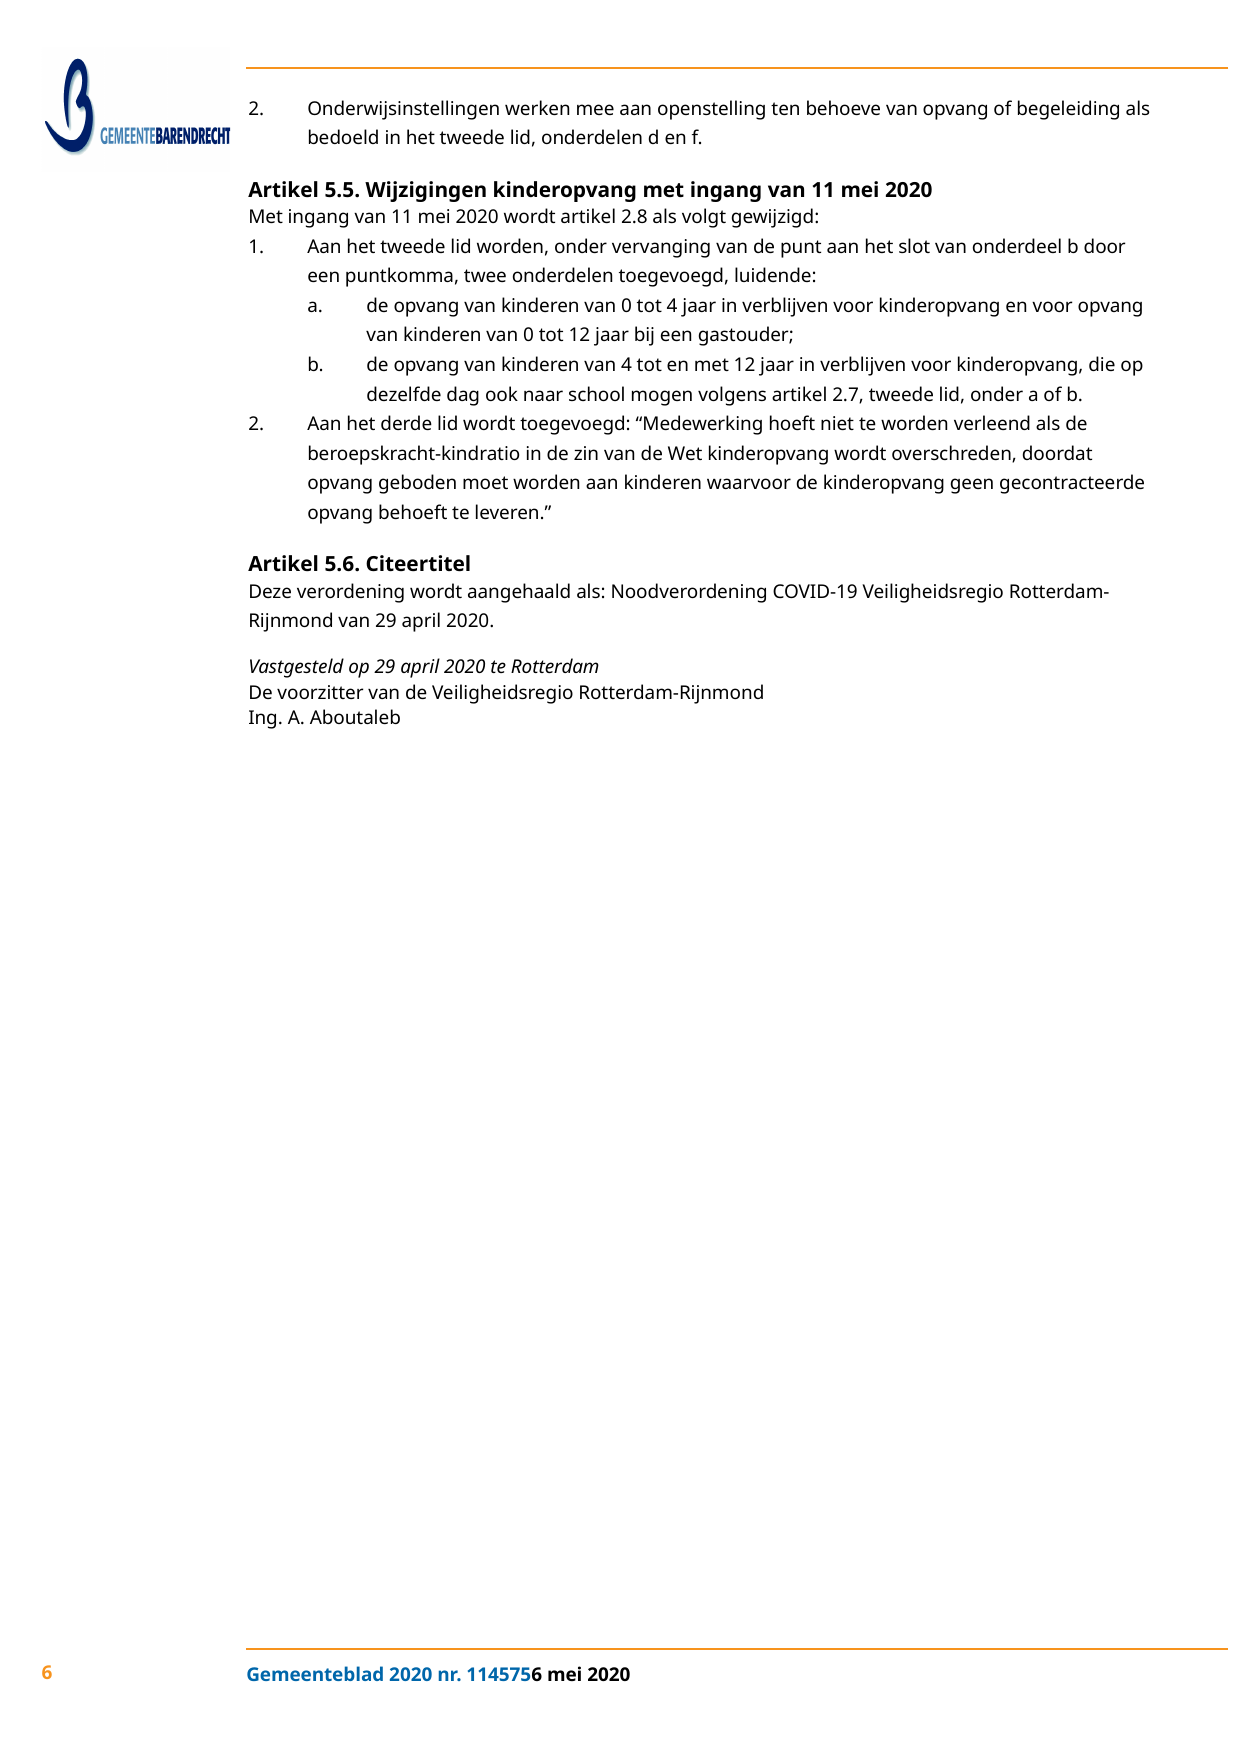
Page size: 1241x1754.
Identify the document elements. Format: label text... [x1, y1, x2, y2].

text Met ingang van 11 mei 2020 wordt artikel 2.8 als volgt gewijzigd: [248, 203, 1152, 229]
list Onderwijsinstellingen werken mee aan openstelling ten behoeve van opvang of begeleiding als bedoeld in het tweede lid, onderdelen d en f. [248, 95, 1152, 150]
text Deze verordening wordt aangehaald als: Noodverordening COVID-19 Veiligheidsregio Rotterdam-Rijnmond van 29 april 2020. [248, 578, 1152, 633]
list Aan het tweede lid worden, onder vervanging van de punt aan het slot van onderdeel b door een puntkomma, twee onderdelen toegevoegd, luidende: [248, 233, 1152, 288]
list de opvang van kinderen van 0 tot 4 jaar in verblijven voor kinderopvang en voor opvang van kinderen van 0 tot 12 jaar bij een gastouder; [307, 292, 1152, 347]
text Artikel 5.5. Wijzigingen kinderopvang met ingang van 11 mei 2020 [248, 175, 1152, 203]
list de opvang van kinderen van 4 tot en met 12 jaar in verblijven voor kinderopvang, die op dezelfde dag ook naar school mogen volgens artikel 2.7, tweede lid, onder a of b. [307, 351, 1152, 406]
text Artikel 5.6. Citeertitel [248, 549, 1152, 578]
text Ing. A. Aboutaleb [248, 704, 1152, 730]
picture [41, 47, 231, 172]
list Aan het derde lid wordt toegevoegd: “Medewerking hoeft niet te worden verleend als de beroepskracht-kindratio in de zin van de Wet kinderopvang wordt overschreden, doordat opvang geboden moet worden aan kinderen waarvoor de kinderopvang geen gecontracteerde opvang behoeft te leveren.” [248, 410, 1152, 525]
text De voorzitter van de Veiligheidsregio Rotterdam-Rijnmond [248, 679, 1152, 704]
text Vastgesteld op 29 april 2020 te Rotterdam [248, 653, 1152, 679]
